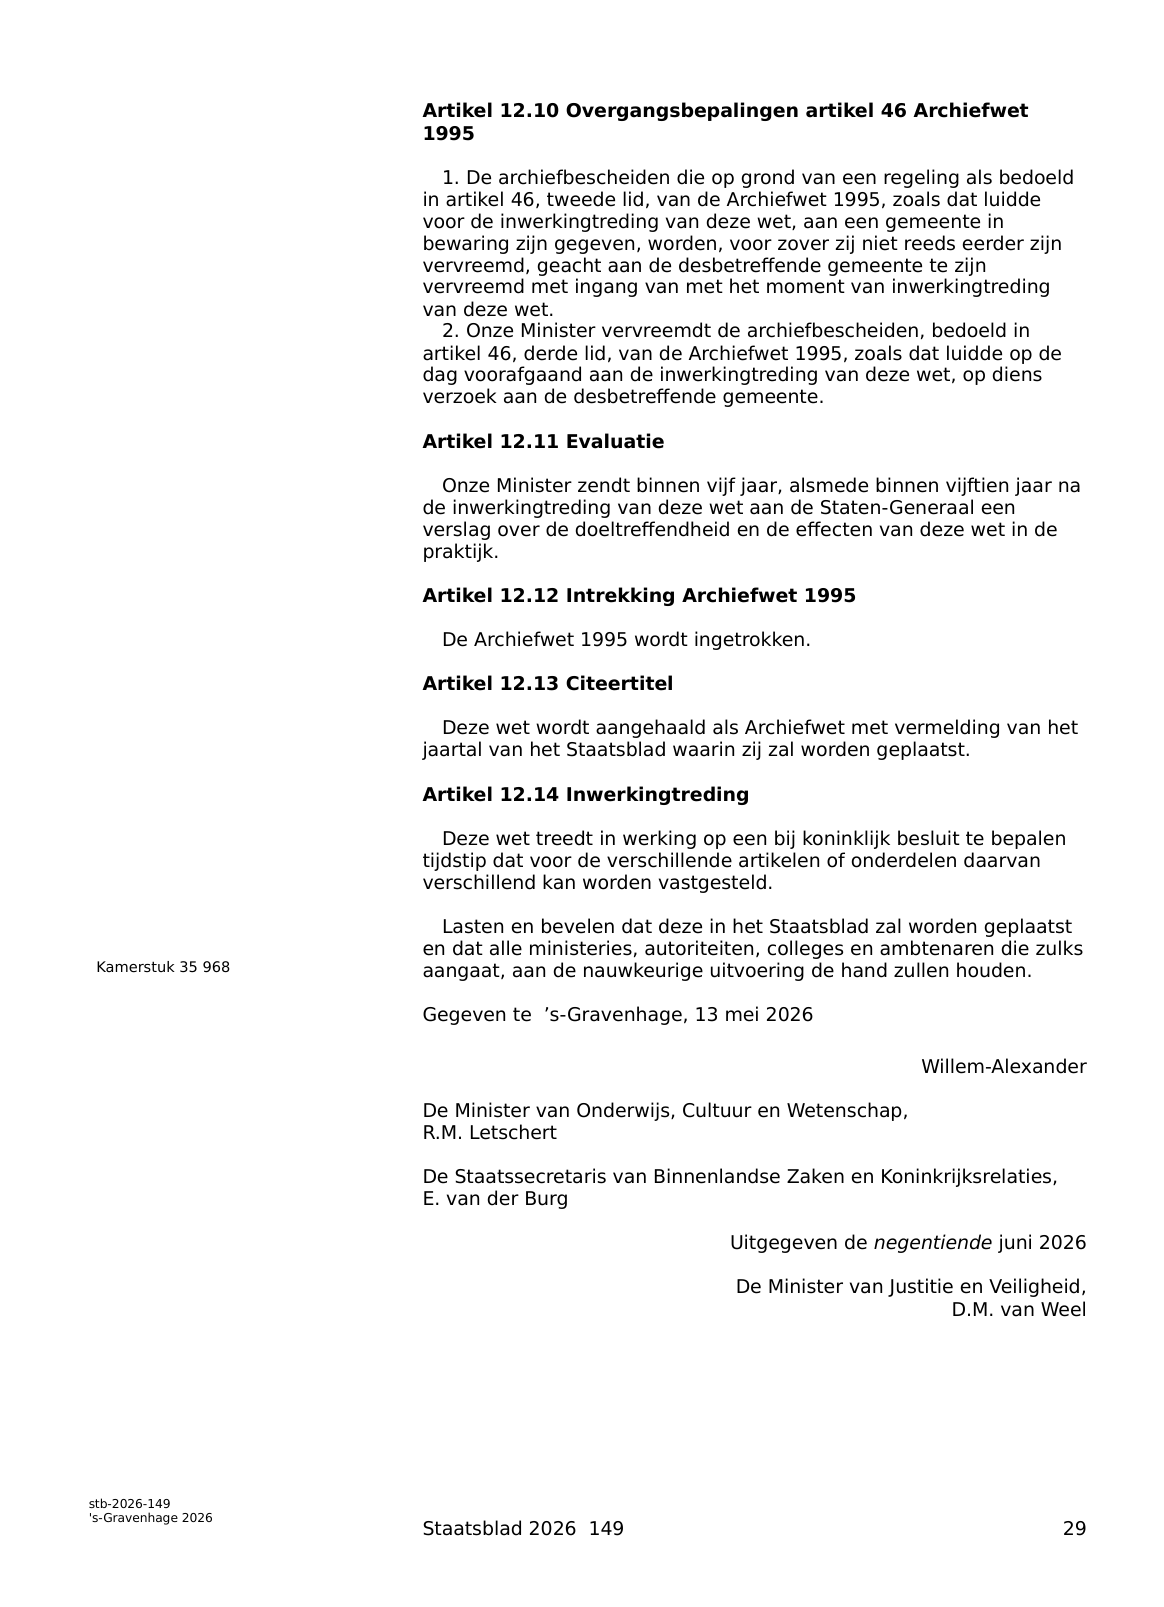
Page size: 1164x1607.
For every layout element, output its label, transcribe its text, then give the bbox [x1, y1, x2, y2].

text Deze wet treedt in werking op een bij koninklijk besluit te bepalen tijdstip dat voor de verschillende artikelen of onderdelen daarvan verschillend kan worden vastgesteld. [422, 828, 1087, 893]
text De Minister van Justitie en Veiligheid, D.M. van Weel [422, 1276, 1087, 1320]
subtitle Artikel 12.14 Inwerkingtreding [422, 783, 1087, 805]
subtitle Artikel 12.10 Overgangsbepalingen artikel 46 Archiefwet 1995 [422, 100, 1087, 144]
text De Staatssecretaris van Binnenlandse Zaken en Koninkrijksrelaties, E. van der Burg [422, 1166, 1087, 1210]
subtitle Artikel 12.13 Citeertitel [422, 673, 1087, 695]
text De Archiefwet 1995 wordt ingetrokken. [422, 629, 1087, 651]
text Lasten en bevelen dat deze in het Staatsblad zal worden geplaatst en dat alle ministeries, autoriteiten, colleges en ambtenaren die zulks aangaat, aan de nauwkeurige uitvoering de hand zullen houden. [422, 916, 1087, 982]
text stb-2026-149 [88, 1497, 323, 1511]
text Onze Minister zendt binnen vijf jaar, alsmede binnen vijftien jaar na de inwerkingtreding van deze wet aan de Staten-Generaal een verslag over de doeltreffendheid en de effecten van deze wet in de praktijk. [422, 475, 1087, 563]
text Kamerstuk 35 968 [77, 959, 396, 976]
text 1. De archiefbescheiden die op grond van een regeling als bedoeld in artikel 46, tweede lid, van de Archiefwet 1995, zoals dat luidde voor de inwerkingtreding van deze wet, aan een gemeente in bewaring zijn gegeven, worden, voor zover zij niet reeds eerder zijn vervreemd, geacht aan de desbetreffende gemeente te zijn vervreemd met ingang van met het moment van inwerkingtreding van deze wet. [422, 167, 1087, 320]
text 2. Onze Minister vervreemdt de archiefbescheiden, bedoeld in artikel 46, derde lid, van de Archiefwet 1995, zoals dat luidde op de dag voorafgaand aan de inwerkingtreding van deze wet, op diens verzoek aan de desbetreffende gemeente. [422, 320, 1087, 408]
text Uitgegeven de negentiende juni 2026 [422, 1232, 1087, 1254]
text Gegeven te ’s-Gravenhage, 13 mei 2026 [422, 1004, 1087, 1026]
text 's-Gravenhage 2026 [88, 1511, 323, 1525]
text Willem-Alexander [422, 1056, 1087, 1078]
subtitle Artikel 12.11 Evaluatie [422, 431, 1087, 452]
subtitle Artikel 12.12 Intrekking Archiefwet 1995 [422, 585, 1087, 607]
text Deze wet wordt aangehaald als Archiefwet met vermelding van het jaartal van het Staatsblad waarin zij zal worden geplaatst. [422, 717, 1087, 761]
text De Minister van Onderwijs, Cultuur en Wetenschap, R.M. Letschert [422, 1100, 1087, 1144]
